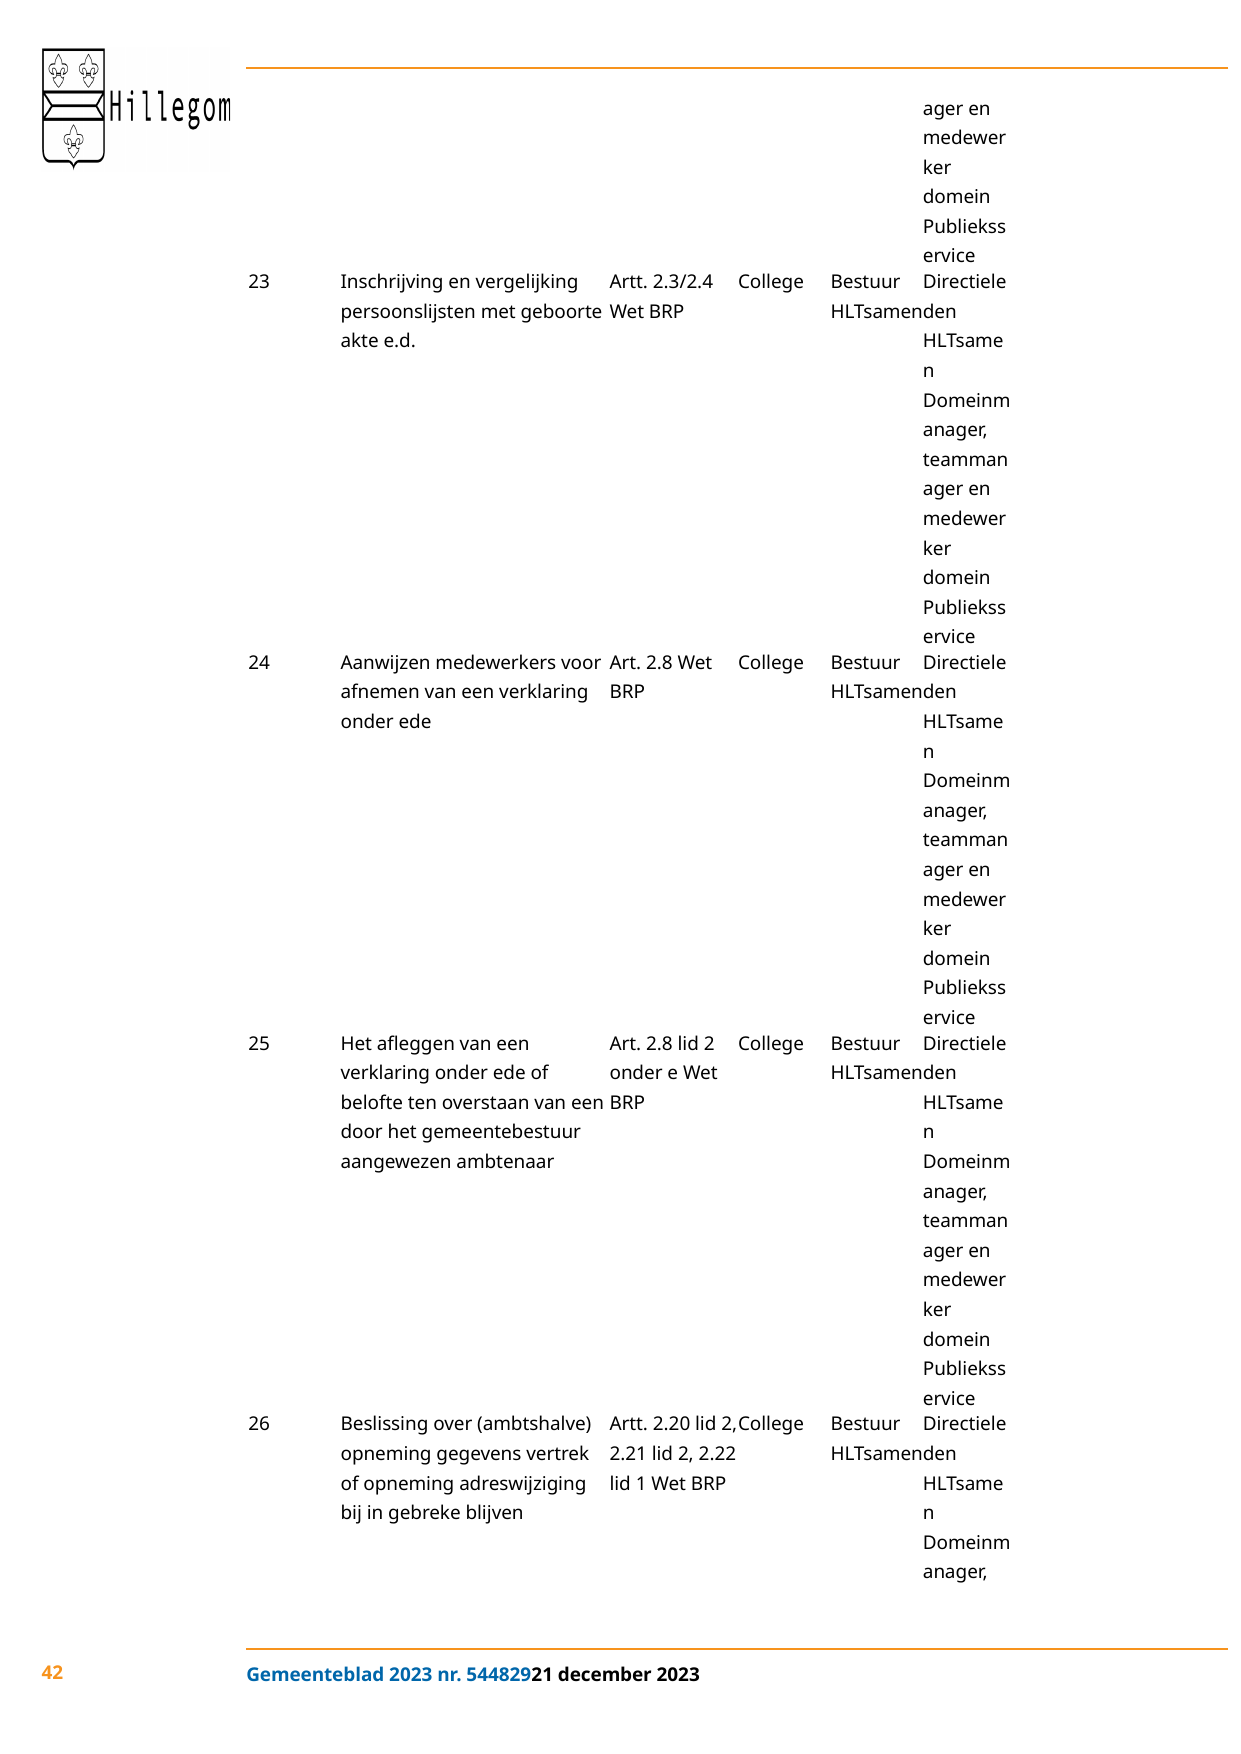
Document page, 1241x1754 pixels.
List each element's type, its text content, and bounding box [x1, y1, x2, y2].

table_cell 25 [248, 1030, 340, 1411]
table_cell Bestuur HLTsamen [830, 649, 923, 1030]
table_cell [1015, 649, 1152, 1030]
table_cell Bestuur HLTsamen [830, 269, 923, 649]
table_cell [340, 95, 609, 268]
table_cell [738, 95, 830, 268]
table_cell Aanwijzen medewerkers voor afnemen van een verklaring onder ede [340, 649, 609, 1030]
table_cell Artt. 2.20 lid 2, 2.21 lid 2, 2.22 lid 1 Wet BRP [609, 1411, 738, 1584]
table_cell 23 [248, 269, 340, 649]
table_cell Directieleden HLTsamen Domeinmanager, teammanager en medewerker domein Publieksservice [923, 269, 1015, 649]
table_cell ager en medewerker domein Publieksservice [923, 95, 1015, 268]
picture [41, 47, 231, 172]
table_cell Directieleden HLTsamen Domeinmanager, teammanager en medewerker domein Publieksservice [923, 649, 1015, 1030]
table_cell [248, 95, 340, 268]
table_cell Beslissing over (ambtshalve) opneming gegevens vertrek of opneming adreswijziging bij in gebreke blijven [340, 1411, 609, 1584]
table_cell [1015, 1411, 1152, 1584]
table_cell [609, 95, 738, 268]
table_cell Art. 2.8 lid 2 onder e Wet BRP [609, 1030, 738, 1411]
table_cell College [738, 1030, 830, 1411]
table_cell [830, 95, 923, 268]
table_cell 24 [248, 649, 340, 1030]
table_cell Artt. 2.3/2.4 Wet BRP [609, 269, 738, 649]
table_cell Bestuur HLTsamen [830, 1030, 923, 1411]
table_cell 26 [248, 1411, 340, 1584]
table_cell College [738, 1411, 830, 1584]
table_cell Bestuur HLTsamen [830, 1411, 923, 1584]
table_cell [1015, 95, 1152, 268]
table_cell Art. 2.8 Wet BRP [609, 649, 738, 1030]
table_cell College [738, 649, 830, 1030]
table_cell Inschrijving en vergelijking persoonslijsten met geboorte akte e.d. [340, 269, 609, 649]
table_cell Het afleggen van een verklaring onder ede of belofte ten overstaan van een door het gemeentebestuur aangewezen ambtenaar [340, 1030, 609, 1411]
table_cell [1015, 1030, 1152, 1411]
table_cell Directieleden HLTsamen Domeinmanager, teammanager en medewerker domein Publieksservice [923, 1030, 1015, 1411]
table_cell Directieleden HLTsamen Domeinmanager, [923, 1411, 1015, 1584]
table_cell [1015, 269, 1152, 649]
table_cell College [738, 269, 830, 649]
